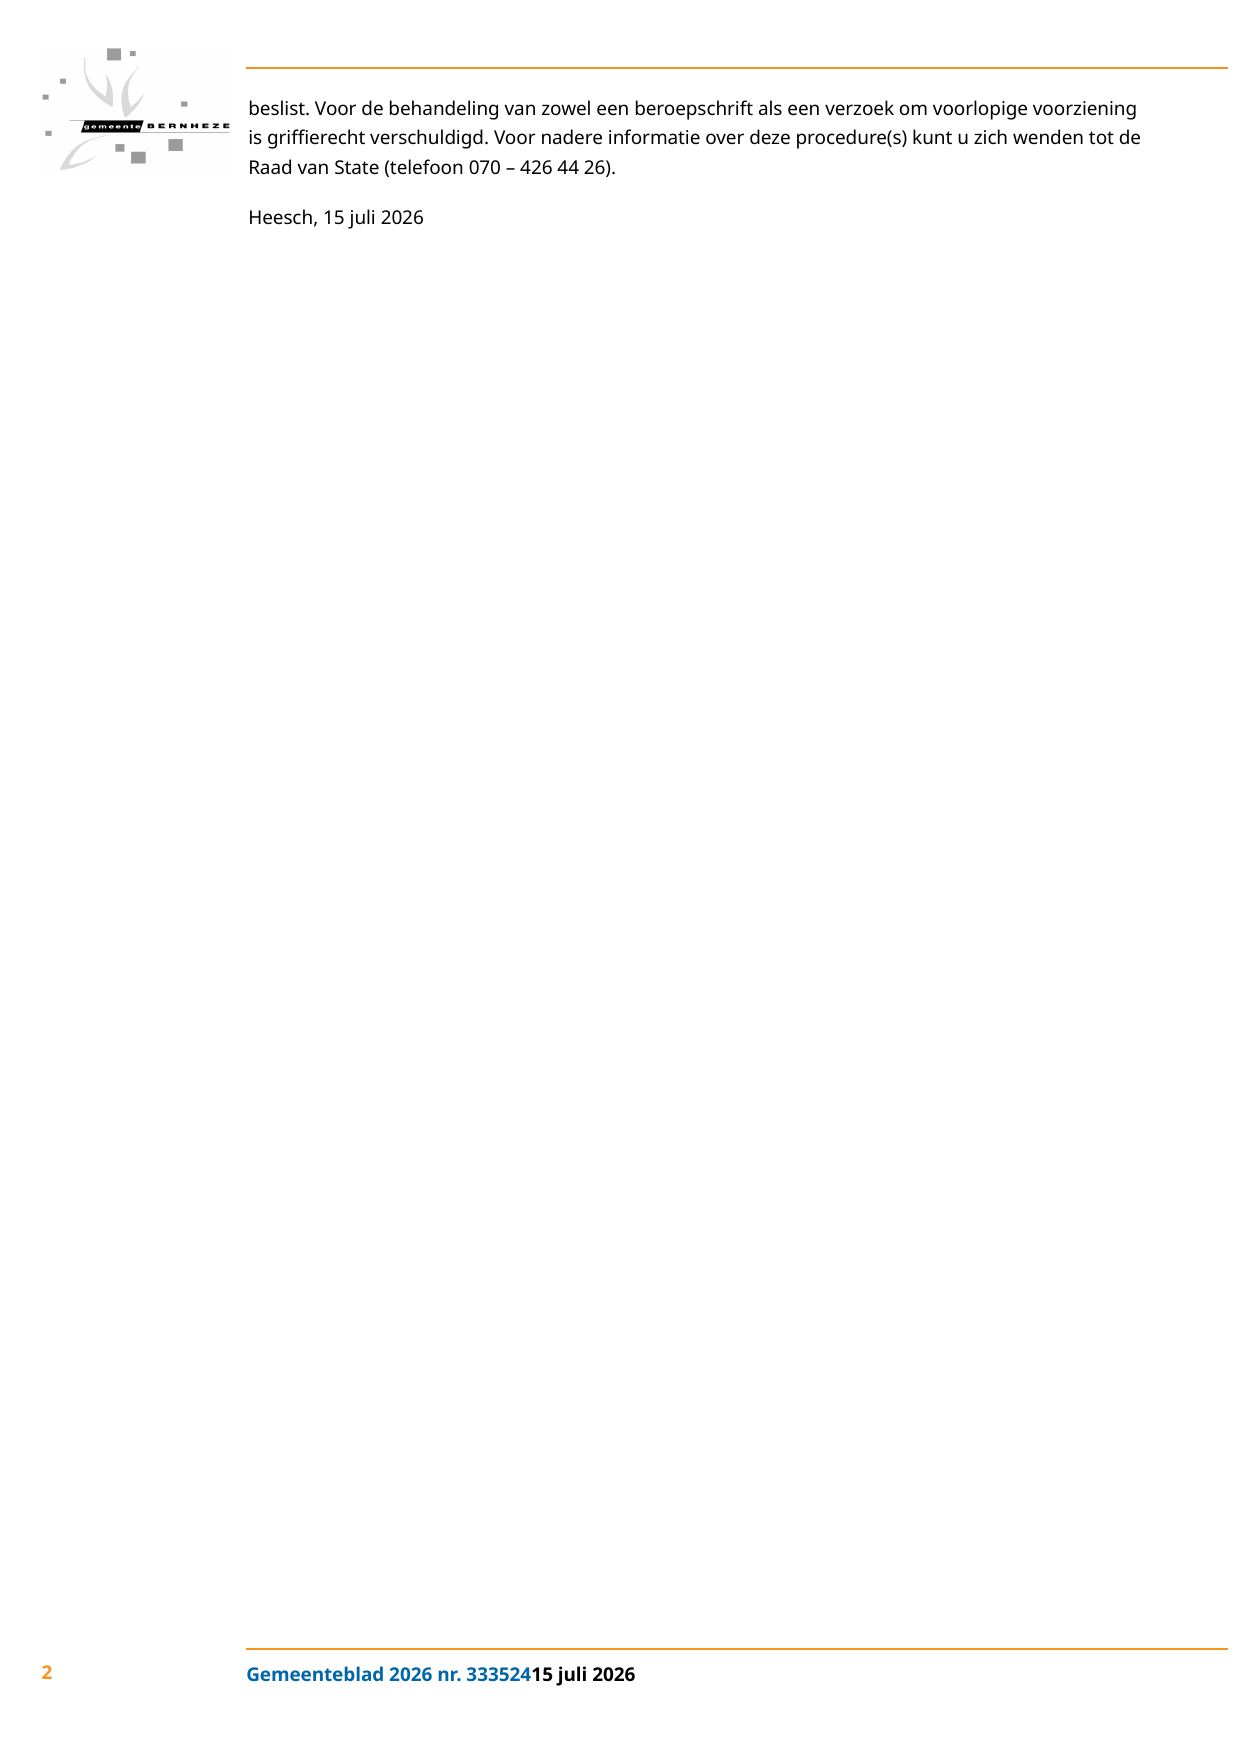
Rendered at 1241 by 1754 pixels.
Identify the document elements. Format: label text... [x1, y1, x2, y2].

text beslist. Voor de behandeling van zowel een beroepschrift als een verzoek om voorlopige voorziening is griffierecht verschuldigd. Voor nadere informatie over deze procedure(s) kunt u zich wenden tot de Raad van State (telefoon 070 – 426 44 26). [248, 95, 1152, 180]
picture [41, 47, 231, 172]
text Heesch, 15 juli 2026 [248, 204, 1152, 230]
